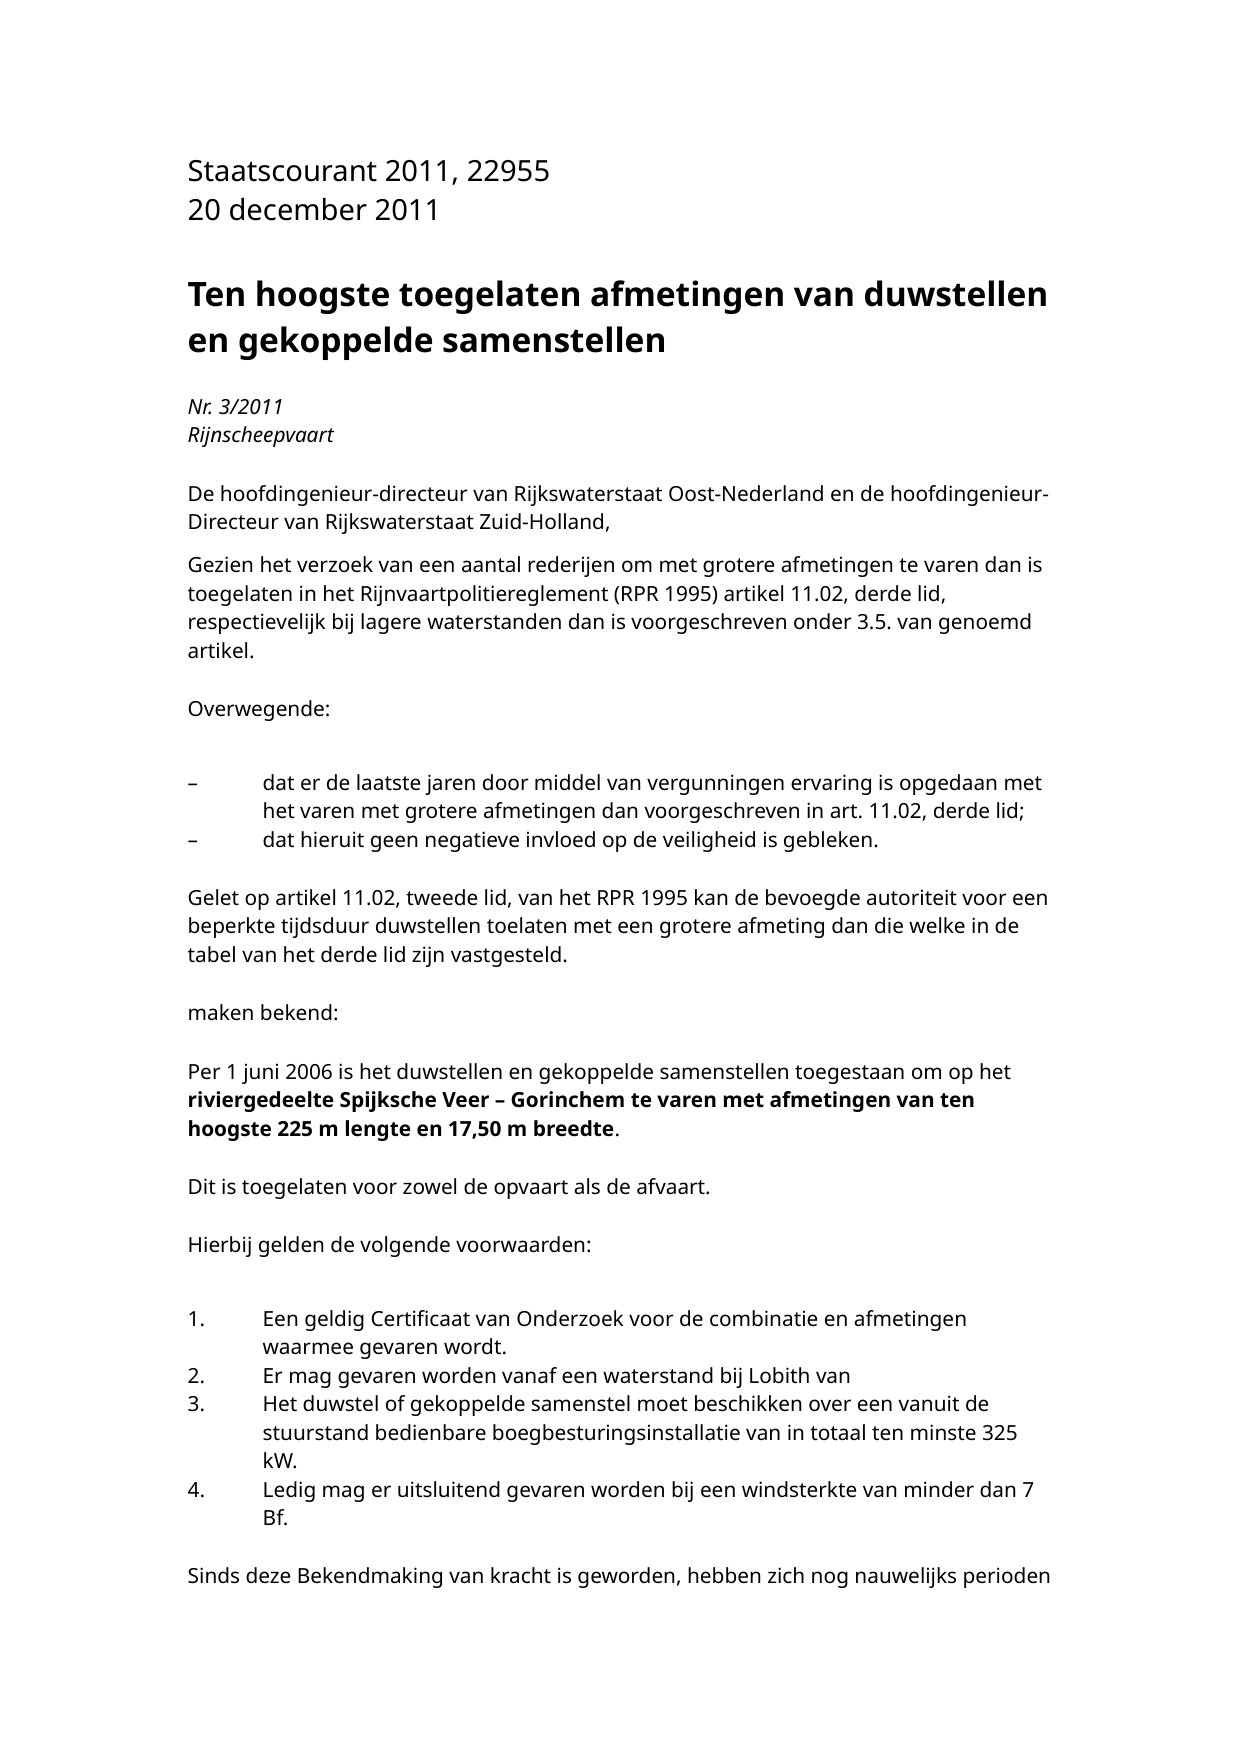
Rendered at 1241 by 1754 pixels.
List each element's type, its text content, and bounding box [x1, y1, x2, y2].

text Dit is toegelaten voor zowel de opvaart als de afvaart. [187, 1172, 1053, 1201]
text De hoofdingenieur-directeur van Rijkswaterstaat Oost-Nederland en de hoofdingenieur-Directeur van Rijkswaterstaat Zuid-Holland, [187, 479, 1053, 536]
list dat er de laatste jaren door middel van vergunningen ervaring is opgedaan met het varen met grotere afmetingen dan voorgeschreven in art. 11.02, derde lid; [187, 768, 1053, 825]
text 20 december 2011 [187, 190, 1053, 229]
text Rijnscheepvaart [187, 420, 1053, 449]
text Staatscourant 2011, 22955 [187, 150, 1053, 190]
text maken bekend: [187, 998, 1053, 1027]
list Ledig mag er uitsluitend gevaren worden bij een windsterkte van minder dan 7 Bf. [187, 1475, 1053, 1532]
list dat hieruit geen negatieve invloed op de veiligheid is gebleken. [187, 825, 1053, 853]
list Een geldig Certificaat van Onderzoek voor de combinatie en afmetingen waarmee gevaren wordt. [187, 1304, 1053, 1361]
list Het duwstel of gekoppelde samenstel moet beschikken over een vanuit de stuurstand bedienbare boegbesturingsinstallatie van in totaal ten minste 325 kW. [187, 1389, 1053, 1475]
text Hierbij gelden de volgende voorwaarden: [187, 1231, 1053, 1259]
subtitle Ten hoogste toegelaten afmetingen van duwstellen en gekoppelde samenstellen [187, 271, 1053, 362]
text Nr. 3/2011 [187, 392, 1053, 420]
text Gelet op artikel 11.02, tweede lid, van het RPR 1995 kan de bevoegde autoriteit voor een beperkte tijdsduur duwstellen toelaten met een grotere afmeting dan die welke in de tabel van het derde lid zijn vastgesteld. [187, 883, 1053, 968]
text Per 1 juni 2006 is het duwstellen en gekoppelde samenstellen toegestaan om op het riviergedeelte Spijksche Veer – Gorinchem te varen met afmetingen van ten hoogste 225 m lengte en 17,50 m breedte. [187, 1057, 1053, 1142]
text Overwegende: [187, 694, 1053, 723]
list Er mag gevaren worden vanaf een waterstand bij Lobith van [187, 1361, 1053, 1389]
text Gezien het verzoek van een aantal rederijen om met grotere afmetingen te varen dan is toegelaten in het Rijnvaartpolitiereglement (RPR 1995) artikel 11.02, derde lid, respectievelijk bij lagere waterstanden dan is voorgeschreven onder 3.5. van genoemd artikel. [187, 551, 1053, 664]
text Sinds deze Bekendmaking van kracht is geworden, hebben zich nog nauwelijks perioden [187, 1562, 1053, 1590]
